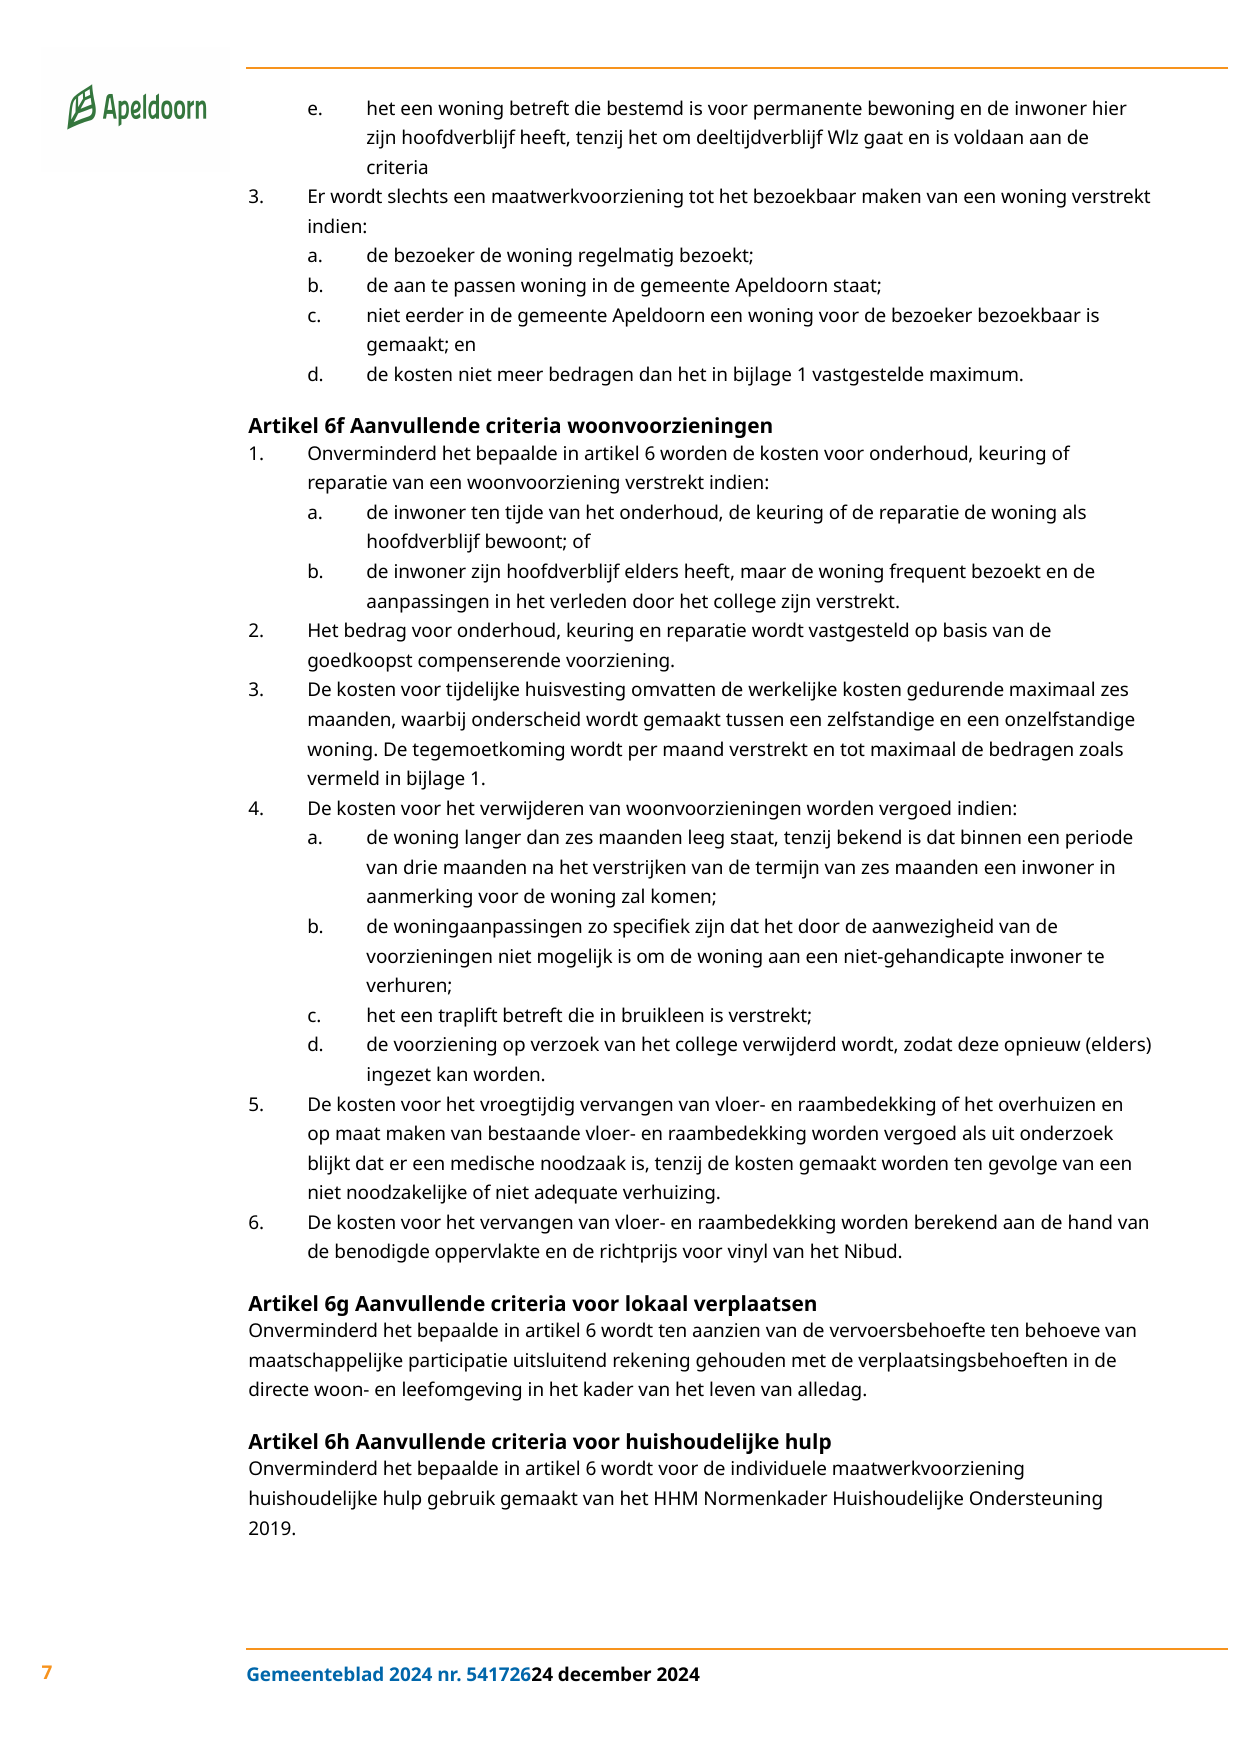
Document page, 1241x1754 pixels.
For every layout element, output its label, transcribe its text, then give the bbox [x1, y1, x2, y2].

list de kosten niet meer bedragen dan het in bijlage 1 vastgestelde maximum. [307, 361, 1152, 387]
text Artikel 6f Aanvullende criteria woonvoorzieningen [248, 411, 1152, 440]
list de woningaanpassingen zo specifiek zijn dat het door de aanwezigheid van de voorzieningen niet mogelijk is om de woning aan een niet-gehandicapte inwoner te verhuren; [307, 913, 1152, 998]
list niet eerder in de gemeente Apeldoorn een woning voor de bezoeker bezoekbaar is gemaakt; en [307, 302, 1152, 357]
list de aan te passen woning in de gemeente Apeldoorn staat; [307, 272, 1152, 298]
list Onverminderd het bepaalde in artikel 6 worden de kosten voor onderhoud, keuring of reparatie van een woonvoorziening verstrekt indien: [248, 440, 1152, 495]
list De kosten voor tijdelijke huisvesting omvatten de werkelijke kosten gedurende maximaal zes maanden, waarbij onderscheid wordt gemaakt tussen een zelfstandige en een onzelfstandige woning. De tegemoetkoming wordt per maand verstrekt en tot maximaal de bedragen zoals vermeld in bijlage 1. [248, 677, 1152, 791]
list De kosten voor het verwijderen van woonvoorzieningen worden vergoed indien: [248, 795, 1152, 821]
picture [41, 47, 231, 172]
list Er wordt slechts een maatwerkvoorziening tot het bezoekbaar maken van een woning verstrekt indien: [248, 183, 1152, 239]
list het een traplift betreft die in bruikleen is verstrekt; [307, 1002, 1152, 1028]
text Onverminderd het bepaalde in artikel 6 wordt voor de individuele maatwerkvoorziening huishoudelijke hulp gebruik gemaakt van het HHM Normenkader Huishoudelijke Ondersteuning 2019. [248, 1456, 1152, 1540]
text Artikel 6g Aanvullende criteria voor lokaal verplaatsen [248, 1289, 1152, 1317]
list de bezoeker de woning regelmatig bezoekt; [307, 243, 1152, 268]
list de inwoner zijn hoofdverblijf elders heeft, maar de woning frequent bezoekt en de aanpassingen in het verleden door het college zijn verstrekt. [307, 558, 1152, 613]
list De kosten voor het vroegtijdig vervangen van vloer- en raambedekking of het overhuizen en op maat maken van bestaande vloer- en raambedekking worden vergoed als uit onderzoek blijkt dat er een medische noodzaak is, tenzij de kosten gemaakt worden ten gevolge van een niet noodzakelijke of niet adequate verhuizing. [248, 1091, 1152, 1205]
list het een woning betreft die bestemd is voor permanente bewoning en de inwoner hier zijn hoofdverblijf heeft, tenzij het om deeltijdverblijf Wlz gaat en is voldaan aan de criteria [307, 95, 1152, 180]
text Artikel 6h Aanvullende criteria voor huishoudelijke hulp [248, 1427, 1152, 1456]
list de inwoner ten tijde van het onderhoud, de keuring of de reparatie de woning als hoofdverblijf bewoont; of [307, 499, 1152, 554]
text Onverminderd het bepaalde in artikel 6 wordt ten aanzien van de vervoersbehoefte ten behoeve van maatschappelijke participatie uitsluitend rekening gehouden met de verplaatsingsbehoeften in de directe woon- en leefomgeving in het kader van het leven van alledag. [248, 1317, 1152, 1402]
list de woning langer dan zes maanden leeg staat, tenzij bekend is dat binnen een periode van drie maanden na het verstrijken van de termijn van zes maanden een inwoner in aanmerking voor de woning zal komen; [307, 824, 1152, 909]
list Het bedrag voor onderhoud, keuring en reparatie wordt vastgesteld op basis van de goedkoopst compenserende voorziening. [248, 617, 1152, 673]
list de voorziening op verzoek van het college verwijderd wordt, zodat deze opnieuw (elders) ingezet kan worden. [307, 1032, 1152, 1087]
list De kosten voor het vervangen van vloer- en raambedekking worden berekend aan de hand van de benodigde oppervlakte en de richtprijs voor vinyl van het Nibud. [248, 1209, 1152, 1264]
